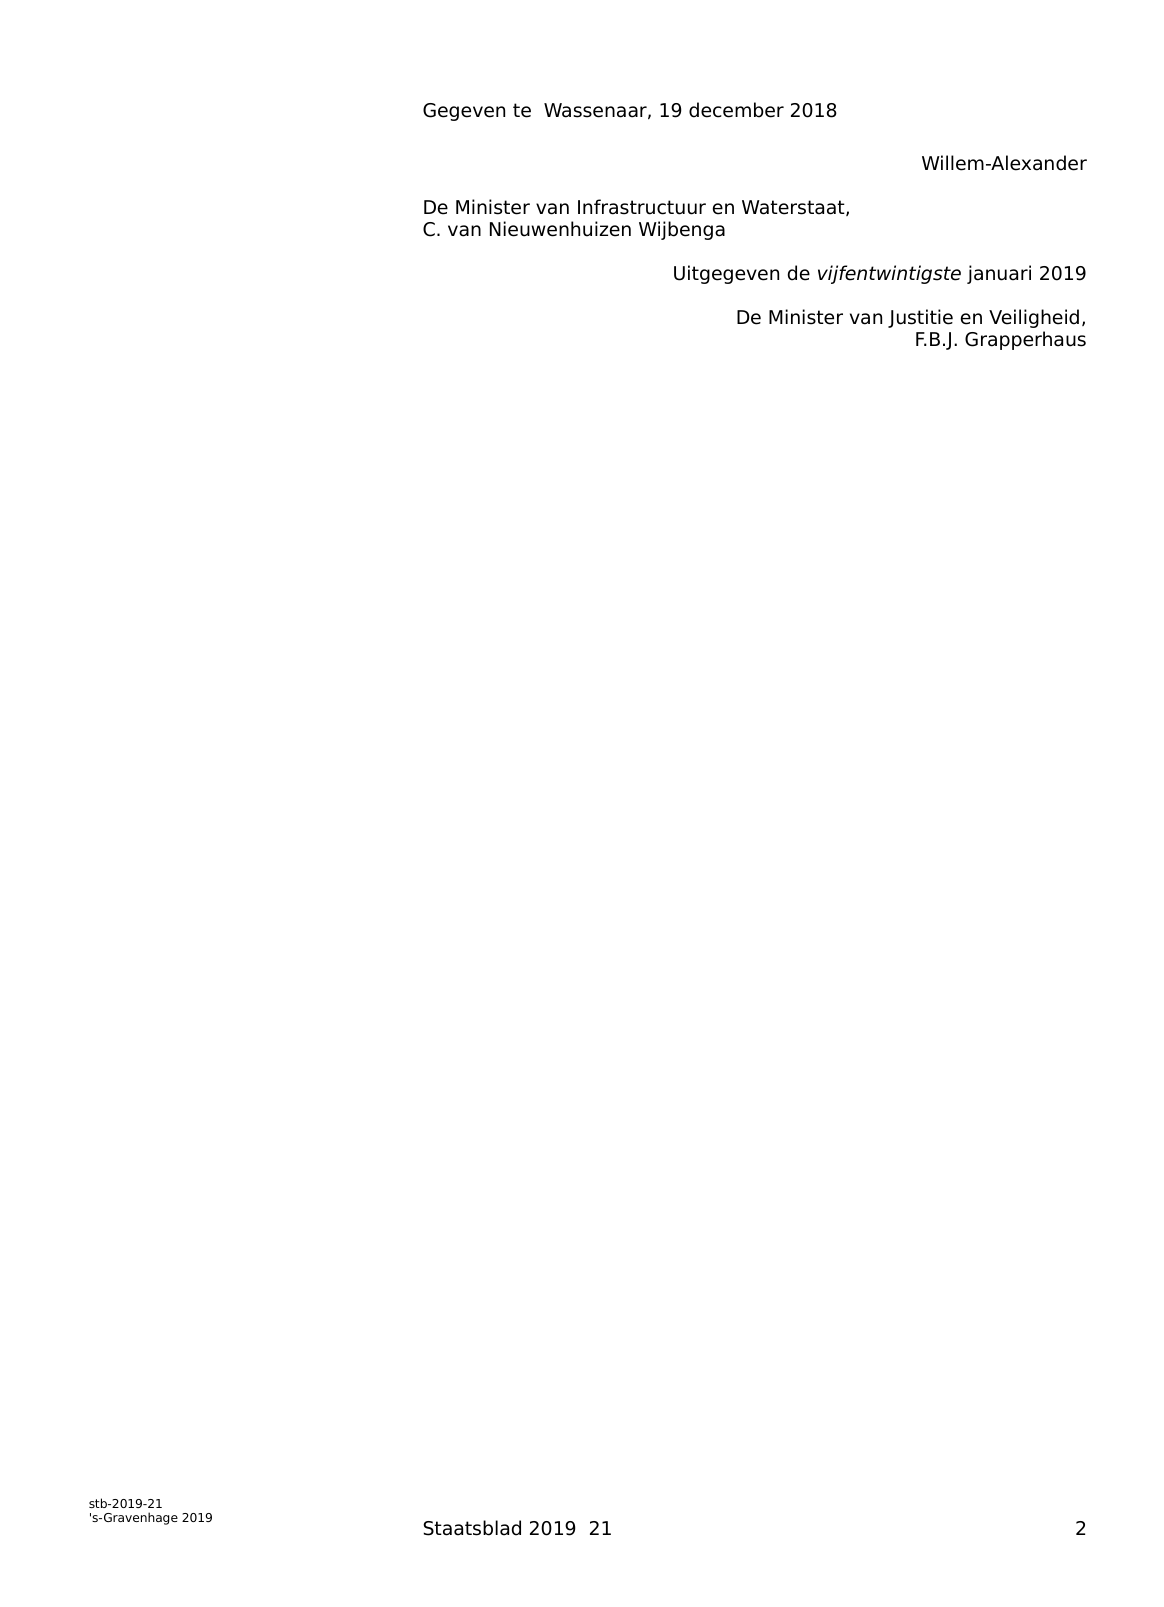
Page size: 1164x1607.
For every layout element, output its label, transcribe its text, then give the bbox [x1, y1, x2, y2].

text 's-Gravenhage 2019 [88, 1511, 323, 1525]
text stb-2019-21 [88, 1497, 323, 1511]
text De Minister van Justitie en Veiligheid, F.B.J. Grapperhaus [422, 307, 1087, 351]
text Uitgegeven de vijfentwintigste januari 2019 [422, 263, 1087, 285]
text De Minister van Infrastructuur en Waterstaat, C. van Nieuwenhuizen Wijbenga [422, 197, 1087, 241]
text Gegeven te Wassenaar, 19 december 2018 [422, 100, 1087, 122]
text Willem-Alexander [422, 152, 1087, 174]
